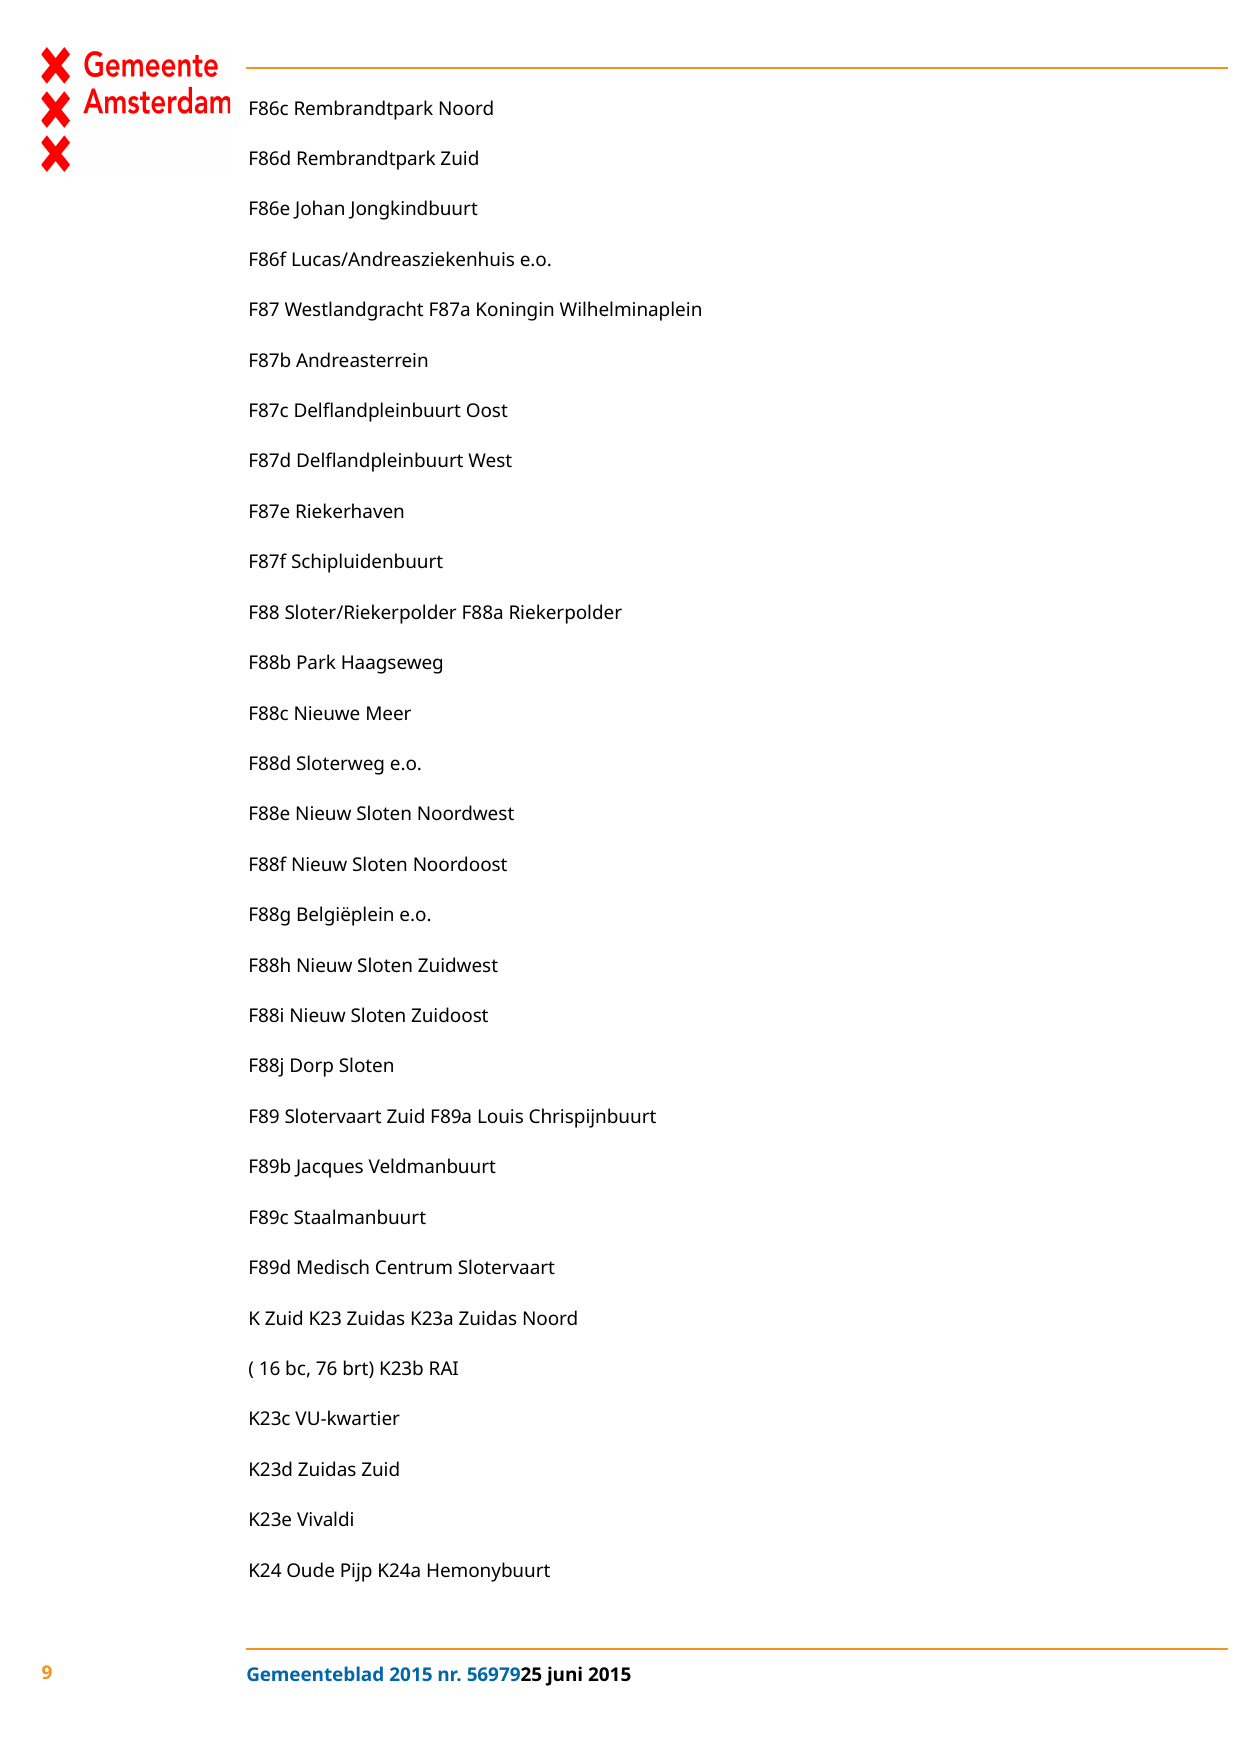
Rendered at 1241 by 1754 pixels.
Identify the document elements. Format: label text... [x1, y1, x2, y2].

text F86c Rembrandtpark Noord [248, 95, 1152, 121]
text ( 16 bc, 76 brt) K23b RAI [248, 1355, 1152, 1381]
text F88e Nieuw Sloten Noordwest [248, 801, 1152, 826]
text F87 Westlandgracht F87a Koningin Wilhelminaplein [248, 296, 1152, 322]
text F87e Riekerhaven [248, 498, 1152, 524]
text F86d Rembrandtpark Zuid [248, 145, 1152, 171]
text K23d Zuidas Zuid [248, 1456, 1152, 1482]
text K24 Oude Pijp K24a Hemonybuurt [248, 1557, 1152, 1583]
text K23e Vivaldi [248, 1506, 1152, 1532]
text F89d Medisch Centrum Slotervaart [248, 1254, 1152, 1280]
text F86e Johan Jongkindbuurt [248, 196, 1152, 221]
text F86f Lucas/Andreasziekenhuis e.o. [248, 246, 1152, 272]
text F88b Park Haagseweg [248, 649, 1152, 675]
text F88j Dorp Sloten [248, 1053, 1152, 1078]
text K23c VU-kwartier [248, 1406, 1152, 1431]
text F88d Sloterweg e.o. [248, 750, 1152, 776]
text F88f Nieuw Sloten Noordoost [248, 851, 1152, 877]
text F89c Staalmanbuurt [248, 1204, 1152, 1230]
text K Zuid K23 Zuidas K23a Zuidas Noord [248, 1305, 1152, 1331]
text F88g Belgiëplein e.o. [248, 901, 1152, 927]
text F88h Nieuw Sloten Zuidwest [248, 952, 1152, 978]
text F87c Delflandpleinbuurt Oost [248, 397, 1152, 423]
text F89 Slotervaart Zuid F89a Louis Chrispijnbuurt [248, 1103, 1152, 1129]
picture [41, 47, 231, 172]
text F88 Sloter/Riekerpolder F88a Riekerpolder [248, 599, 1152, 625]
text F88i Nieuw Sloten Zuidoost [248, 1002, 1152, 1028]
text F88c Nieuwe Meer [248, 700, 1152, 726]
text F87d Delflandpleinbuurt West [248, 448, 1152, 473]
text F89b Jacques Veldmanbuurt [248, 1153, 1152, 1179]
text F87b Andreasterrein [248, 347, 1152, 373]
text F87f Schipluidenbuurt [248, 548, 1152, 574]
